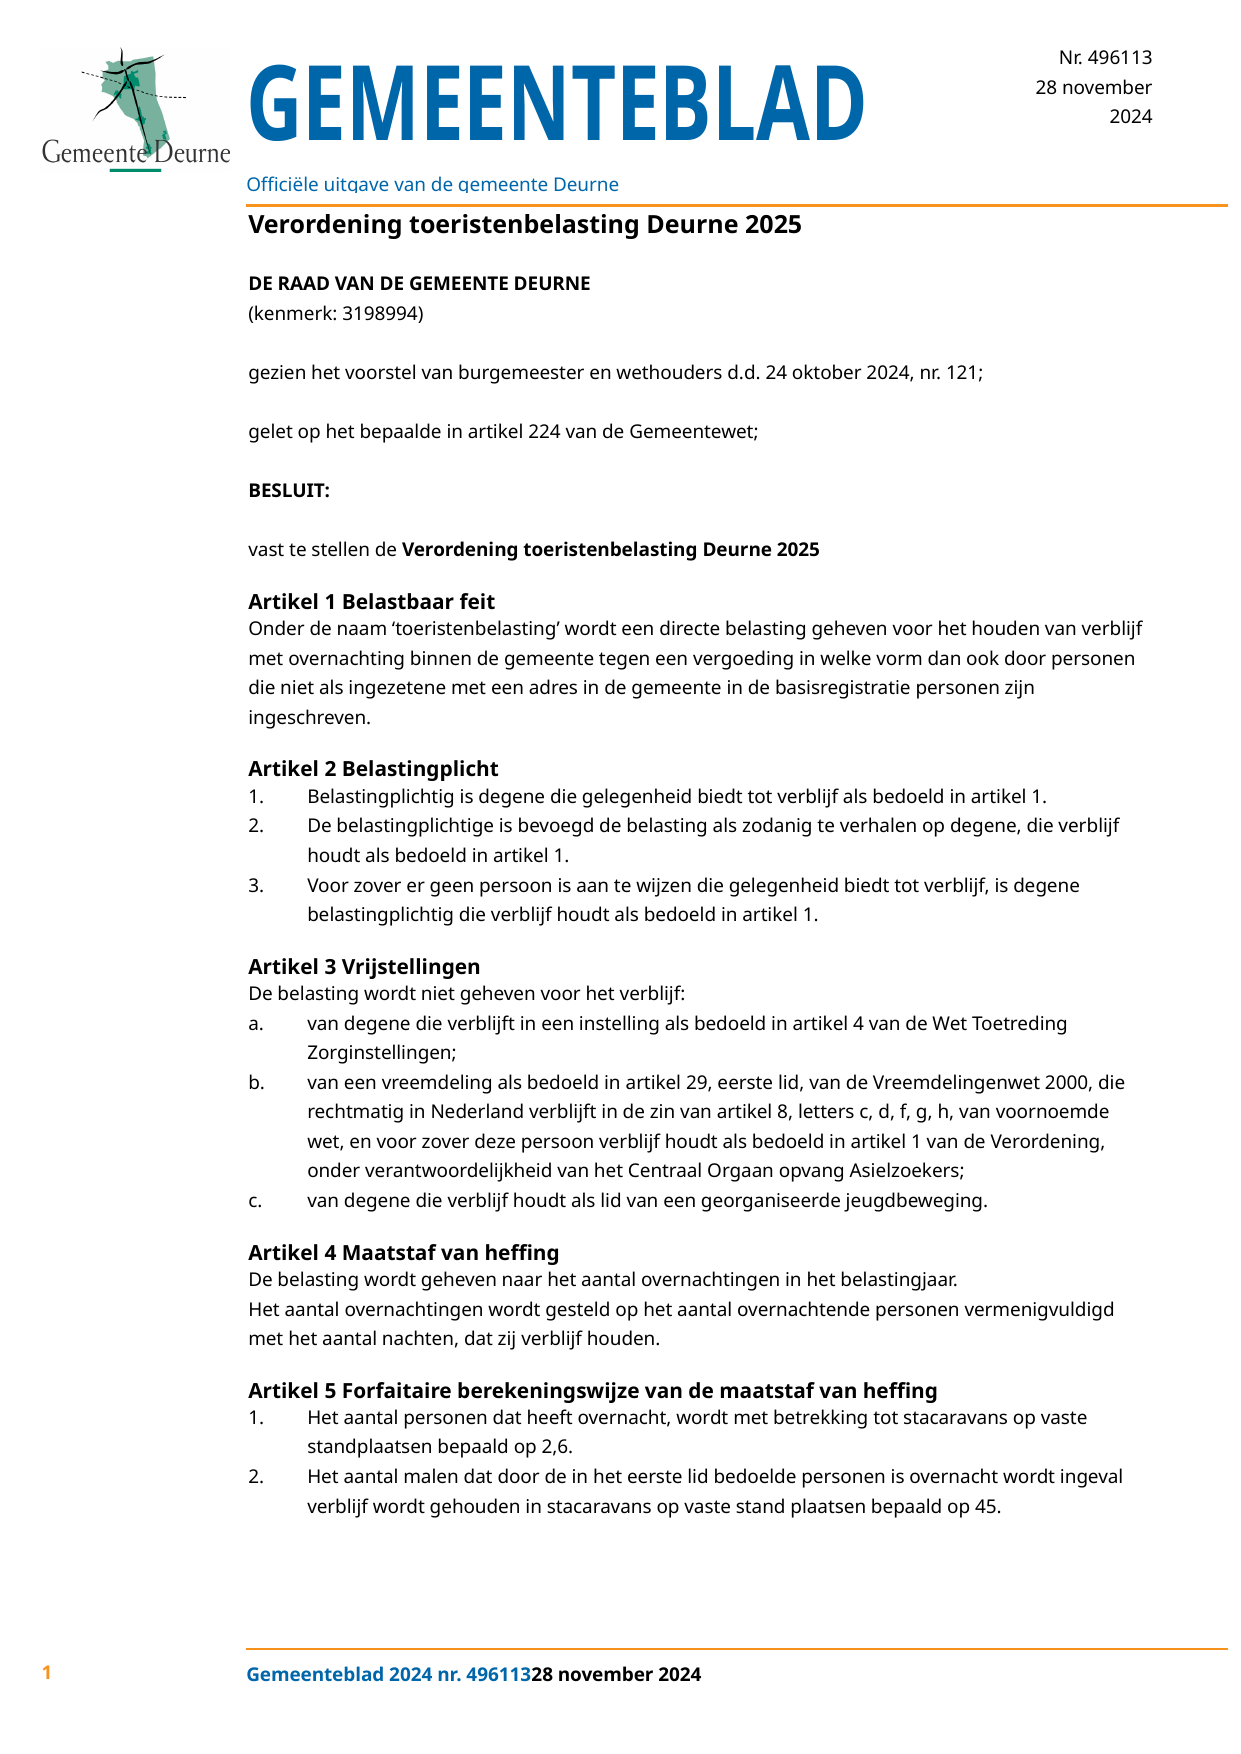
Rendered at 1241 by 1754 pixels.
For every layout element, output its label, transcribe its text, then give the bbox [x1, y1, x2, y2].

text Het aantal overnachtingen wordt gesteld op het aantal overnachtende personen vermenigvuldigd met het aantal nachten, dat zij verblijf houden. [248, 1296, 1152, 1351]
text Onder de naam ‘toeristenbelasting’ wordt een directe belasting geheven voor het houden van verblijf met overnachting binnen de gemeente tegen een vergoeding in welke vorm dan ook door personen die niet als ingezetene met een adres in de gemeente in de basisregistratie personen zijn ingeschreven. [248, 615, 1152, 730]
list Belastingplichtig is degene die gelegenheid biedt tot verblijf als bedoeld in artikel 1. [248, 783, 1152, 809]
text gezien het voorstel van burgemeester en wethouders d.d. 24 oktober 2024, nr. 121; [248, 359, 1152, 385]
list van degene die verblijft in een instelling als bedoeld in artikel 4 van de Wet Toetreding Zorginstellingen; [248, 1010, 1152, 1065]
text Artikel 3 Vrijstellingen [248, 952, 1152, 980]
picture [41, 47, 231, 172]
text Artikel 5 Forfaitaire berekeningswijze van de maatstaf van heffing [248, 1376, 1152, 1404]
text Artikel 2 Belastingplicht [248, 754, 1152, 783]
text vast te stellen de Verordening toeristenbelasting Deurne 2025 [248, 537, 1152, 562]
list Het aantal personen dat heeft overnacht, wordt met betrekking tot stacaravans op vaste standplaatsen bepaald op 2,6. [248, 1404, 1152, 1459]
list van een vreemdeling als bedoeld in artikel 29, eerste lid, van de Vreemdelingenwet 2000, die rechtmatig in Nederland verblijft in de zin van artikel 8, letters c, d, f, g, h, van voornoemde wet, en voor zover deze persoon verblijf houdt als bedoeld in artikel 1 van de Verordening, onder verantwoordelijkheid van het Centraal Orgaan opvang Asielzoekers; [248, 1069, 1152, 1183]
text De belasting wordt niet geheven voor het verblijf: [248, 980, 1152, 1006]
text BESLUIT: [248, 477, 1152, 503]
text (kenmerk: 3198994) [248, 300, 1152, 326]
text gelet op het bepaalde in artikel 224 van de Gemeentewet; [248, 418, 1152, 444]
list Het aantal malen dat door de in het eerste lid bedoelde personen is overnacht wordt ingeval verblijf wordt gehouden in stacaravans op vaste stand plaatsen bepaald op 45. [248, 1463, 1152, 1519]
list van degene die verblijf houdt als lid van een georganiseerde jeugdbeweging. [248, 1187, 1152, 1213]
text Artikel 4 Maatstaf van heffing [248, 1238, 1152, 1266]
text DE RAAD VAN DE GEMEENTE DEURNE [248, 270, 1152, 296]
text Verordening toeristenbelasting Deurne 2025 [248, 207, 1152, 241]
list Voor zover er geen persoon is aan te wijzen die gelegenheid biedt tot verblijf, is degene belastingplichtig die verblijf houdt als bedoeld in artikel 1. [248, 872, 1152, 927]
text De belasting wordt geheven naar het aantal overnachtingen in het belastingjaar. [248, 1266, 1152, 1292]
list De belastingplichtige is bevoegd de belasting als zodanig te verhalen op degene, die verblijf houdt als bedoeld in artikel 1. [248, 813, 1152, 868]
text Artikel 1 Belastbaar feit [248, 587, 1152, 615]
